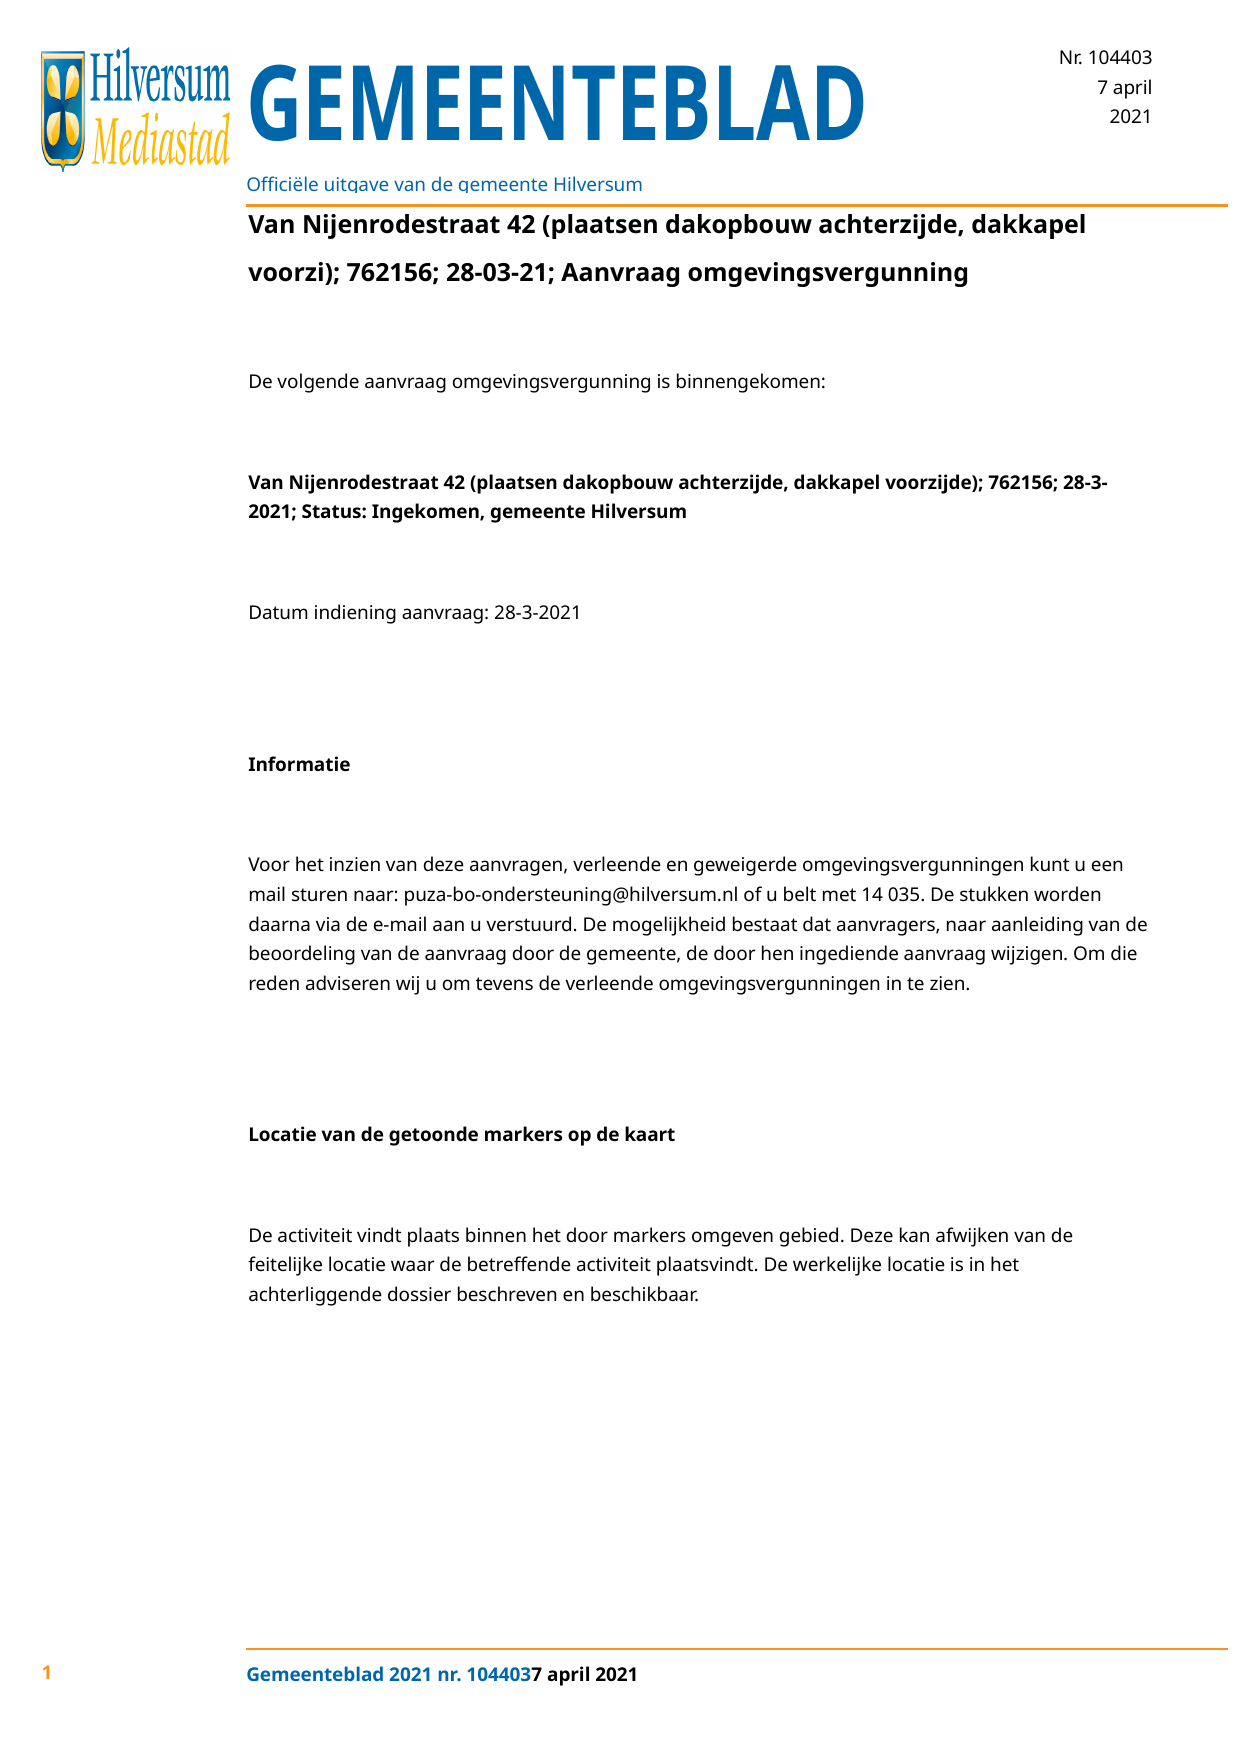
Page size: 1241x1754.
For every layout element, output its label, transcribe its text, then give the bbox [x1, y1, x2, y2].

picture [41, 47, 231, 172]
text Van Nijenrodestraat 42 (plaatsen dakopbouw achterzijde, dakkapel voorzi); 762156; 28-03-21; Aanvraag omgevingsvergunning [248, 207, 1152, 288]
text Locatie van de getoonde markers op de kaart [248, 1121, 1152, 1147]
text De activiteit vindt plaats binnen het door markers omgeven gebied. Deze kan afwijken van de feitelijke locatie waar de betreffende activiteit plaatsvindt. De werkelijke locatie is in het achterliggende dossier beschreven en beschikbaar. [248, 1222, 1152, 1307]
text Voor het inzien van deze aanvragen, verleende en geweigerde omgevingsvergunningen kunt u een mail sturen naar: puza-bo-ondersteuning@hilversum.nl of u belt met 14 035. De stukken worden daarna via de e-mail aan u verstuurd. De mogelijkheid bestaat dat aanvragers, naar aanleiding van de beoordeling van de aanvraag door de gemeente, de door hen ingediende aanvraag wijzigen. Om die reden adviseren wij u om tevens de verleende omgevingsvergunningen in te zien. [248, 852, 1152, 996]
text Datum indiening aanvraag: 28-3-2021 [248, 599, 1152, 625]
text De volgende aanvraag omgevingsvergunning is binnengekomen: [248, 368, 1152, 394]
text Van Nijenrodestraat 42 (plaatsen dakopbouw achterzijde, dakkapel voorzijde); 762156; 28-3-2021; Status: Ingekomen, gemeente Hilversum [248, 469, 1152, 524]
text Informatie [248, 751, 1152, 777]
